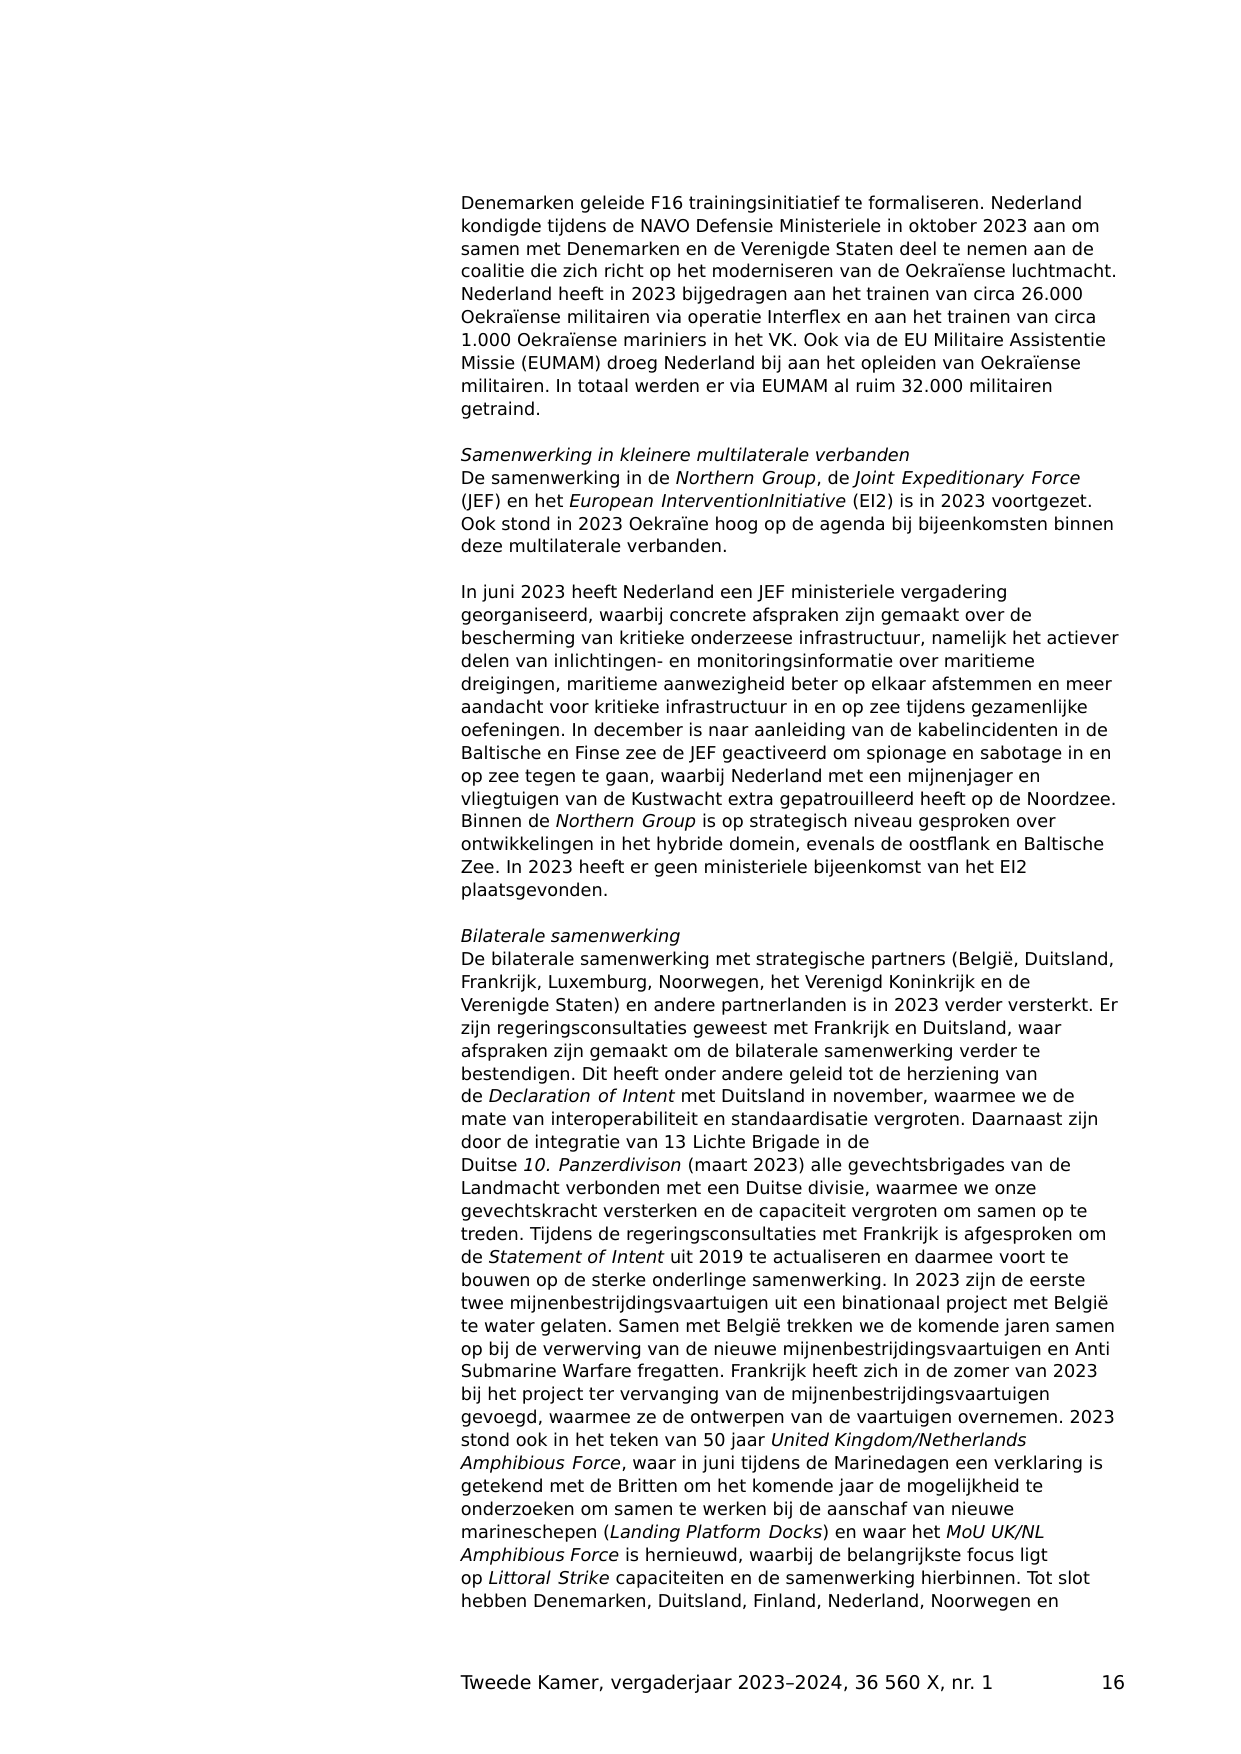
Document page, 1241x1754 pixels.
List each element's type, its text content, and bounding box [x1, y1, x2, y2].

text Bilaterale samenwerking De bilaterale samenwerking met strategische partners (België, Duitsland, Frankrijk, Luxemburg, Noorwegen, het Verenigd Koninkrijk en de Verenigde Staten) en andere partnerlanden is in 2023 verder versterkt. Er zijn regeringsconsultaties geweest met Frankrijk en Duitsland, waar afspraken zijn gemaakt om de bilaterale samenwerking verder te bestendigen. Dit heeft onder andere geleid tot de herziening van de Declaration of Intent met Duitsland in november, waarmee we de mate van interoperabiliteit en standaardisatie vergroten. Daarnaast zijn door de integratie van 13 Lichte Brigade in de Duitse 10. Panzerdivison (maart 2023) alle gevechtsbrigades van de Landmacht verbonden met een Duitse divisie, waarmee we onze gevechtskracht versterken en de capaciteit vergroten om samen op te treden. Tijdens de regeringsconsultaties met Frankrijk is afgesproken om de Statement of Intent uit 2019 te actualiseren en daarmee voort te bouwen op de sterke onderlinge samenwerking. In 2023 zijn de eerste twee mijnenbestrijdingsvaartuigen uit een binationaal project met België te water gelaten. Samen met België trekken we de komende jaren samen op bij de verwerving van de nieuwe mijnenbestrijdingsvaartuigen en Anti Submarine Warfare fregatten. Frankrijk heeft zich in de zomer van 2023 bij het project ter vervanging van de mijnenbestrijdingsvaartuigen gevoegd, waarmee ze de ontwerpen van de vaartuigen overnemen. 2023 stond ook in het teken van 50 jaar United Kingdom/Netherlands Amphibious Force, waar in juni tijdens de Marinedagen een verklaring is getekend met de Britten om het komende jaar de mogelijkheid te onderzoeken om samen te werken bij de aanschaf van nieuwe marineschepen (Landing Platform Docks) en waar het MoU UK/NL Amphibious Force is hernieuwd, waarbij de belangrijkste focus ligt op Littoral Strike capaciteiten en de samenwerking hierbinnen. Tot slot hebben Denemarken, Duitsland, Finland, Nederland, Noorwegen en [461, 924, 1125, 1612]
text In juni 2023 heeft Nederland een JEF ministeriele vergadering georganiseerd, waarbij concrete afspraken zijn gemaakt over de bescherming van kritieke onderzeese infrastructuur, namelijk het actiever delen van inlichtingen- en monitoringsinformatie over maritieme dreigingen, maritieme aanwezigheid beter op elkaar afstemmen en meer aandacht voor kritieke infrastructuur in en op zee tijdens gezamenlijke oefeningen. In december is naar aanleiding van de kabelincidenten in de Baltische en Finse zee de JEF geactiveerd om spionage en sabotage in en op zee tegen te gaan, waarbij Nederland met een mijnenjager en vliegtuigen van de Kustwacht extra gepatrouilleerd heeft op de Noordzee. Binnen de Northern Group is op strategisch niveau gesproken over ontwikkelingen in het hybride domein, evenals de oostflank en Baltische Zee. In 2023 heeft er geen ministeriele bijeenkomst van het EI2 plaatsgevonden. [461, 580, 1125, 901]
text Denemarken geleide F16 trainingsinitiatief te formaliseren. Nederland kondigde tijdens de NAVO Defensie Ministeriele in oktober 2023 aan om samen met Denemarken en de Verenigde Staten deel te nemen aan de coalitie die zich richt op het moderniseren van de Oekraïense luchtmacht. Nederland heeft in 2023 bijgedragen aan het trainen van circa 26.000 Oekraïense militairen via operatie Interflex en aan het trainen van circa 1.000 Oekraïense mariniers in het VK. Ook via de EU Militaire Assistentie Missie (EUMAM) droeg Nederland bij aan het opleiden van Oekraïense militairen. In totaal werden er via EUMAM al ruim 32.000 militairen getraind. [461, 191, 1125, 420]
text Samenwerking in kleinere multilaterale verbanden De samenwerking in de Northern Group, de Joint Expeditionary Force (JEF) en het European InterventionInitiative (EI2) is in 2023 voortgezet. Ook stond in 2023 Oekraïne hoog op de agenda bij bijeenkomsten binnen deze multilaterale verbanden. [461, 443, 1125, 557]
